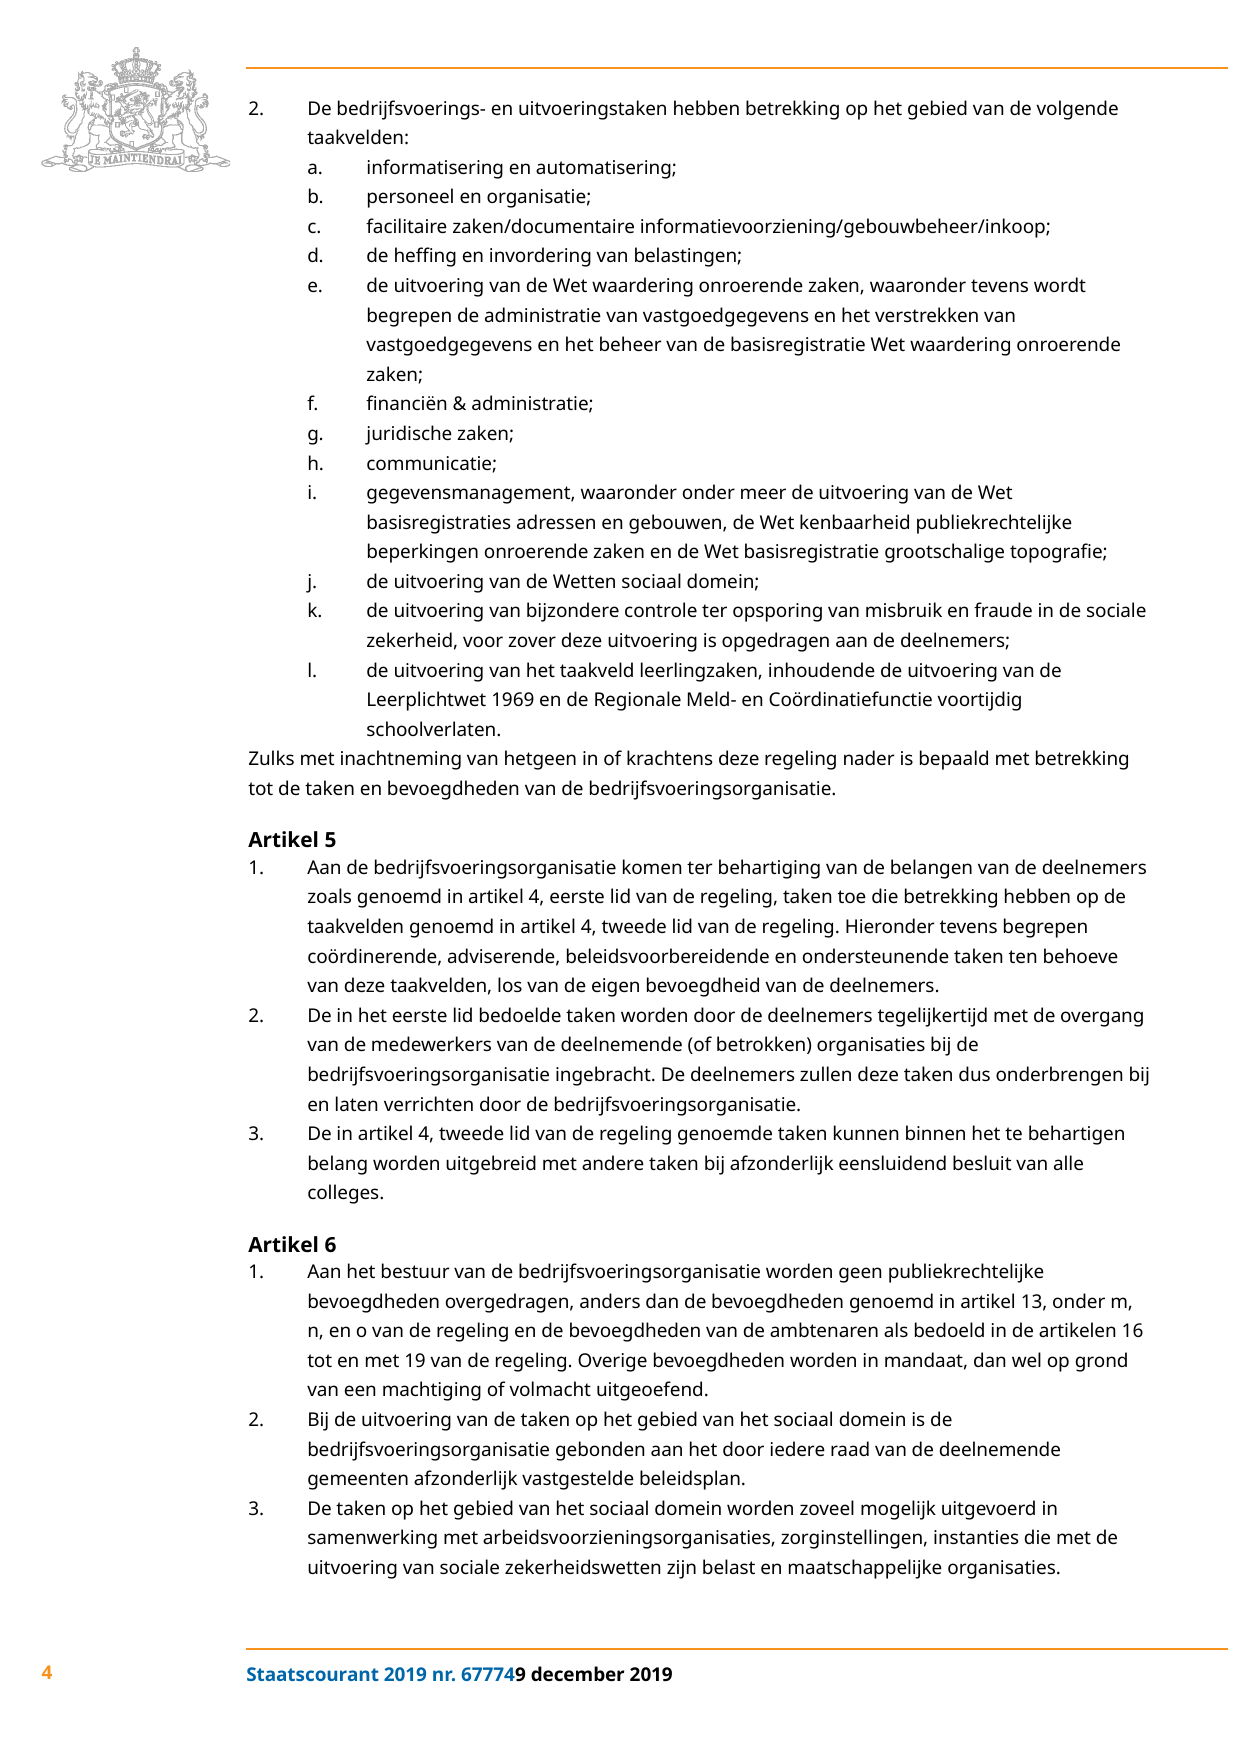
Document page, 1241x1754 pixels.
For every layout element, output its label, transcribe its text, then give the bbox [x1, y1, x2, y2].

list personeel en organisatie; [307, 183, 1152, 209]
list facilitaire zaken/documentaire informatievoorziening/gebouwbeheer/inkoop; [307, 213, 1152, 239]
list De in het eerste lid bedoelde taken worden door de deelnemers tegelijkertijd met de overgang van de medewerkers van de deelnemende (of betrokken) organisaties bij de bedrijfsvoeringsorganisatie ingebracht. De deelnemers zullen deze taken dus onderbrengen bij en laten verrichten door de bedrijfsvoeringsorganisatie. [248, 1002, 1152, 1116]
list de heffing en invordering van belastingen; [307, 243, 1152, 268]
list Bij de uitvoering van de taken op het gebied van het sociaal domein is de bedrijfsvoeringsorganisatie gebonden aan het door iedere raad van de deelnemende gemeenten afzonderlijk vastgestelde beleidsplan. [248, 1406, 1152, 1491]
text Artikel 6 [248, 1230, 1152, 1258]
list De taken op het gebied van het sociaal domein worden zoveel mogelijk uitgevoerd in samenwerking met arbeidsvoorzieningsorganisaties, zorginstellingen, instanties die met de uitvoering van sociale zekerheidswetten zijn belast en maatschappelijke organisaties. [248, 1495, 1152, 1580]
list Aan de bedrijfsvoeringsorganisatie komen ter behartiging van de belangen van de deelnemers zoals genoemd in artikel 4, eerste lid van de regeling, taken toe die betrekking hebben op de taakvelden genoemd in artikel 4, tweede lid van de regeling. Hieronder tevens begrepen coördinerende, adviserende, beleidsvoorbereidende en ondersteunende taken ten behoeve van deze taakvelden, los van de eigen bevoegdheid van de deelnemers. [248, 854, 1152, 998]
picture [41, 47, 231, 172]
list de uitvoering van de Wetten sociaal domein; [307, 568, 1152, 594]
list Aan het bestuur van de bedrijfsvoeringsorganisatie worden geen publiekrechtelijke bevoegdheden overgedragen, anders dan de bevoegdheden genoemd in artikel 13, onder m, n, en o van de regeling en de bevoegdheden van de ambtenaren als bedoeld in de artikelen 16 tot en met 19 van de regeling. Overige bevoegdheden worden in mandaat, dan wel op grond van een machtiging of volmacht uitgeoefend. [248, 1258, 1152, 1402]
list de uitvoering van de Wet waardering onroerende zaken, waaronder tevens wordt begrepen de administratie van vastgoedgegevens en het verstrekken van vastgoedgegevens en het beheer van de basisregistratie Wet waardering onroerende zaken; [307, 272, 1152, 387]
list de uitvoering van het taakveld leerlingzaken, inhoudende de uitvoering van de Leerplichtwet 1969 en de Regionale Meld- en Coördinatiefunctie voortijdig schoolverlaten. [307, 657, 1152, 742]
list gegevensmanagement, waaronder onder meer de uitvoering van de Wet basisregistraties adressen en gebouwen, de Wet kenbaarheid publiekrechtelijke beperkingen onroerende zaken en de Wet basisregistratie grootschalige topografie; [307, 479, 1152, 564]
list juridische zaken; [307, 420, 1152, 446]
list informatisering en automatisering; [307, 154, 1152, 180]
text Zulks met inachtneming van hetgeen in of krachtens deze regeling nader is bepaald met betrekking tot de taken en bevoegdheden van de bedrijfsvoeringsorganisatie. [248, 746, 1152, 801]
list de uitvoering van bijzondere controle ter opsporing van misbruik en fraude in de sociale zekerheid, voor zover deze uitvoering is opgedragen aan de deelnemers; [307, 598, 1152, 653]
list financiën & administratie; [307, 391, 1152, 416]
list communicatie; [307, 450, 1152, 476]
text Artikel 5 [248, 826, 1152, 854]
list De bedrijfsvoerings- en uitvoeringstaken hebben betrekking op het gebied van de volgende taakvelden: [248, 95, 1152, 150]
list De in artikel 4, tweede lid van de regeling genoemde taken kunnen binnen het te behartigen belang worden uitgebreid met andere taken bij afzonderlijk eensluidend besluit van alle colleges. [248, 1120, 1152, 1205]
